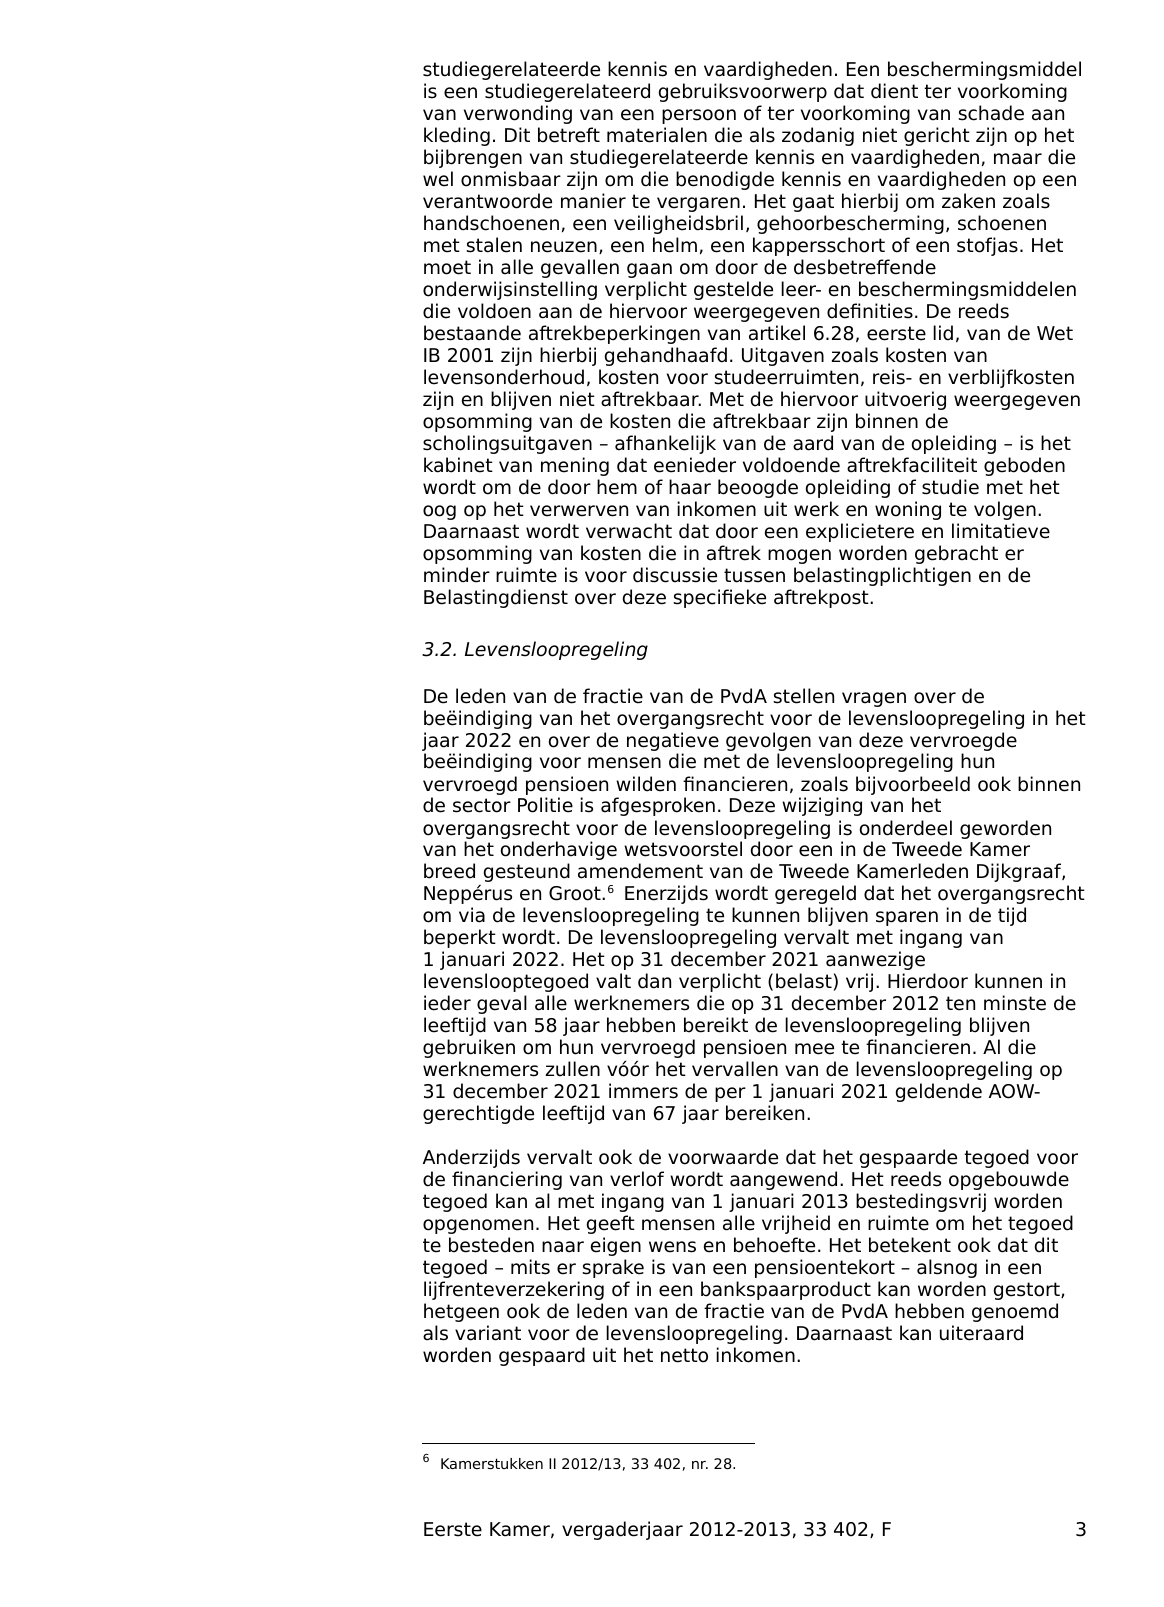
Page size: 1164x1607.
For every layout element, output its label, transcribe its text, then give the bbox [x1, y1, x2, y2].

text De leden van de fractie van de PvdA stellen vragen over de beëindiging van het overgangsrecht voor de levensloopregeling in het jaar 2022 en over de negatieve gevolgen van deze vervroegde beëindiging voor mensen die met de levensloopregeling hun vervroegd pensioen wilden financieren, zoals bijvoorbeeld ook binnen de sector Politie is afgesproken. Deze wijziging van het overgangsrecht voor de levensloopregeling is onderdeel geworden van het onderhavige wetsvoorstel door een in de Tweede Kamer breed gesteund amendement van de Tweede Kamerleden Dijkgraaf, Neppérus en Groot. Enerzijds wordt geregeld dat het overgangsrecht om via de levensloopregeling te kunnen blijven sparen in de tijd beperkt wordt. De levensloopregeling vervalt met ingang van 1 januari 2022. Het op 31 december 2021 aanwezige levenslooptegoed valt dan verplicht (belast) vrij. Hierdoor kunnen in ieder geval alle werknemers die op 31 december 2012 ten minste de leeftijd van 58 jaar hebben bereikt de levensloopregeling blijven gebruiken om hun vervroegd pensioen mee te financieren. Al die werknemers zullen vóór het vervallen van de levensloopregeling op 31 december 2021 immers de per 1 januari 2021 geldende AOW-gerechtigde leeftijd van 67 jaar bereiken. [422, 686, 1087, 1125]
text Anderzijds vervalt ook de voorwaarde dat het gespaarde tegoed voor de financiering van verlof wordt aangewend. Het reeds opgebouwde tegoed kan al met ingang van 1 januari 2013 bestedingsvrij worden opgenomen. Het geeft mensen alle vrijheid en ruimte om het tegoed te besteden naar eigen wens en behoefte. Het betekent ook dat dit tegoed – mits er sprake is van een pensioentekort – alsnog in een lijfrenteverzekering of in een bankspaarproduct kan worden gestort, hetgeen ook de leden van de fractie van de PvdA hebben genoemd als variant voor de levensloopregeling. Daarnaast kan uiteraard worden gespaard uit het netto inkomen. [422, 1147, 1087, 1367]
text Kamerstukken II 2012/13, 33 402, nr. 28. [422, 1452, 1087, 1474]
subtitle 3.2. Levensloopregeling [422, 638, 1087, 661]
text studiegerelateerde kennis en vaardigheden. Een beschermingsmiddel is een studiegerelateerd gebruiksvoorwerp dat dient ter voorkoming van verwonding van een persoon of ter voorkoming van schade aan kleding. Dit betreft materialen die als zodanig niet gericht zijn op het bijbrengen van studiegerelateerde kennis en vaardigheden, maar die wel onmisbaar zijn om die benodigde kennis en vaardigheden op een verantwoorde manier te vergaren. Het gaat hierbij om zaken zoals handschoenen, een veiligheidsbril, gehoorbescherming, schoenen met stalen neuzen, een helm, een kappersschort of een stofjas. Het moet in alle gevallen gaan om door de desbetreffende onderwijsinstelling verplicht gestelde leer- en beschermingsmiddelen die voldoen aan de hiervoor weergegeven definities. De reeds bestaande aftrekbeperkingen van artikel 6.28, eerste lid, van de Wet IB 2001 zijn hierbij gehandhaafd. Uitgaven zoals kosten van levensonderhoud, kosten voor studeerruimten, reis- en verblijfkosten zijn en blijven niet aftrekbaar. Met de hiervoor uitvoerig weergegeven opsomming van de kosten die aftrekbaar zijn binnen de scholingsuitgaven – afhankelijk van de aard van de opleiding – is het kabinet van mening dat eenieder voldoende aftrekfaciliteit geboden wordt om de door hem of haar beoogde opleiding of studie met het oog op het verwerven van inkomen uit werk en woning te volgen. Daarnaast wordt verwacht dat door een explicietere en limitatieve opsomming van kosten die in aftrek mogen worden gebracht er minder ruimte is voor discussie tussen belastingplichtigen en de Belastingdienst over deze specifieke aftrekpost. [422, 59, 1087, 608]
